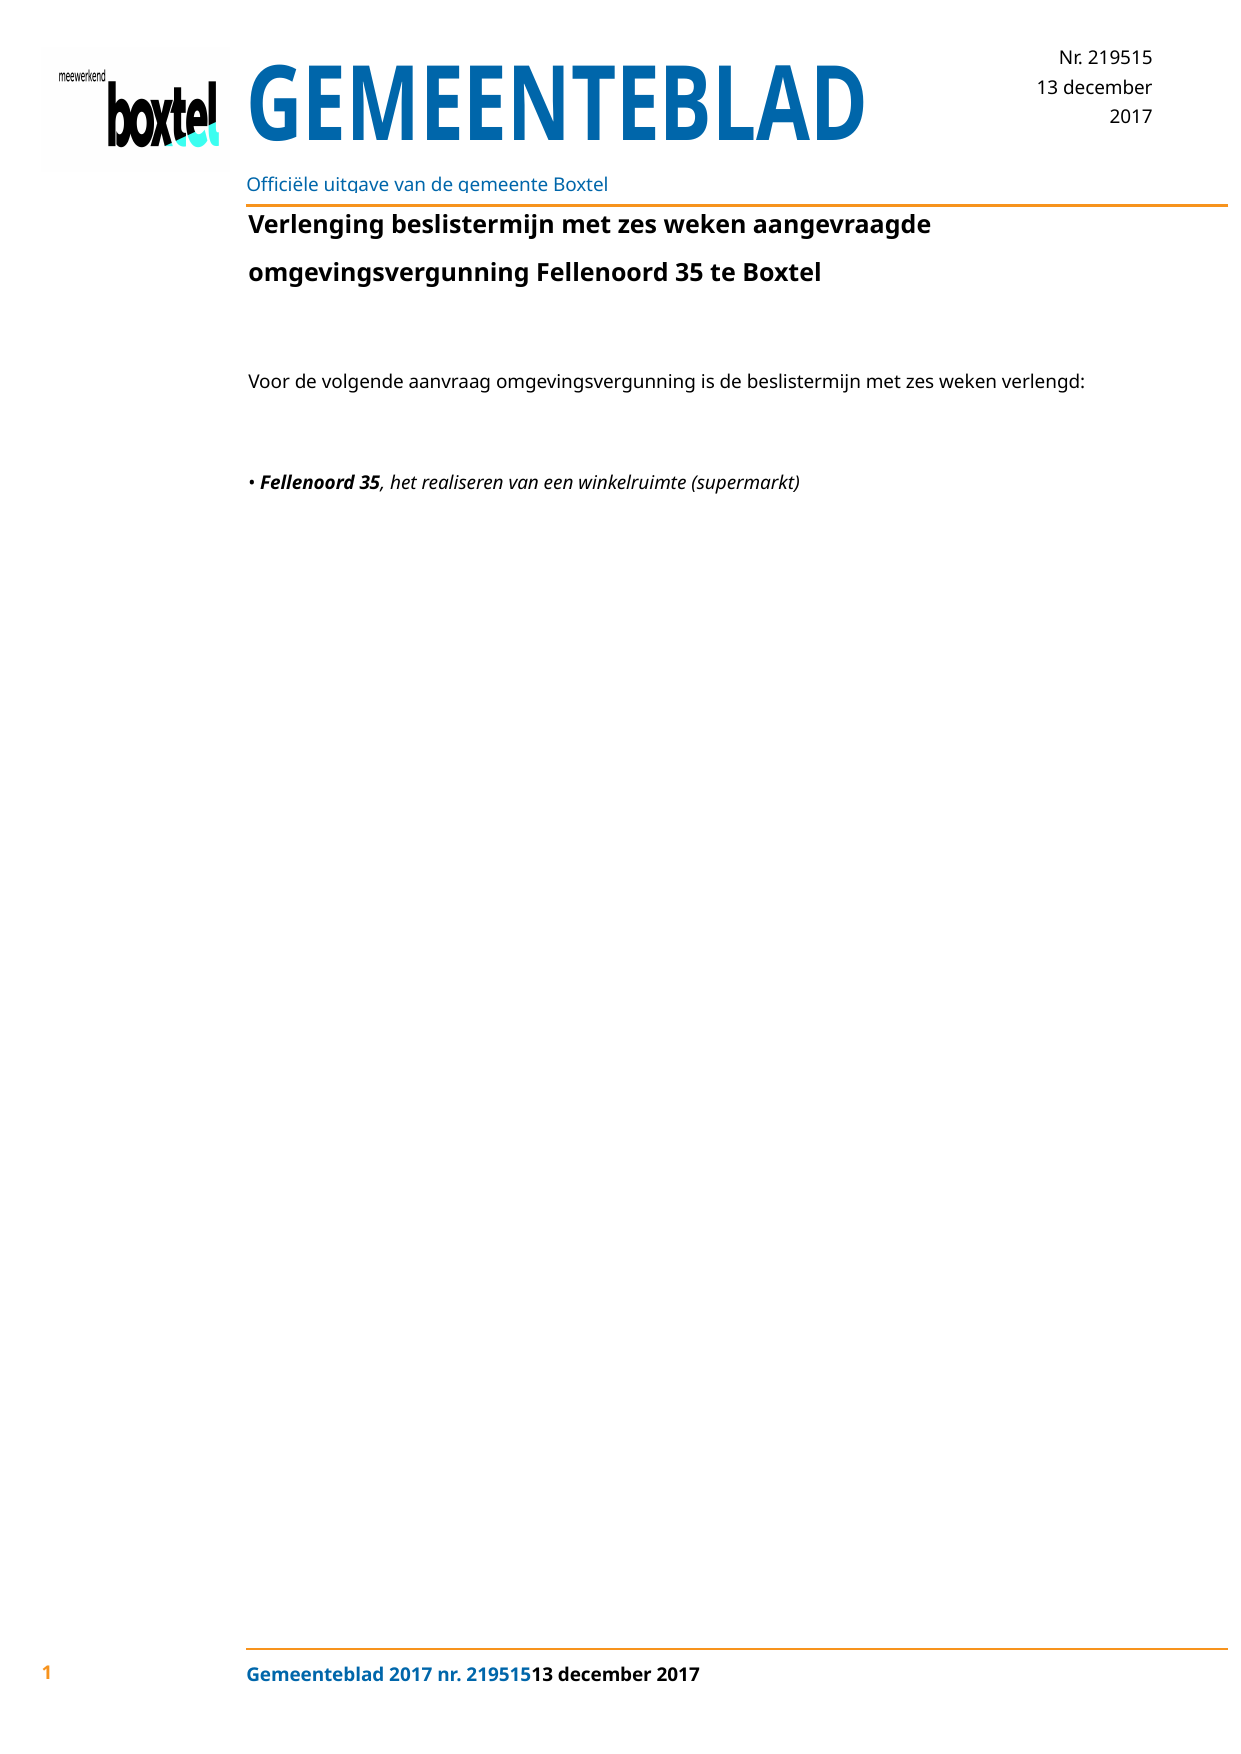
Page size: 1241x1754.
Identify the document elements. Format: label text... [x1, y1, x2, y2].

text Verlenging beslistermijn met zes weken aangevraagde omgevingsvergunning Fellenoord 35 te Boxtel [248, 207, 1152, 288]
text Voor de volgende aanvraag omgevingsvergunning is de beslistermijn met zes weken verlengd: [248, 368, 1152, 394]
text • Fellenoord 35, het realiseren van een winkelruimte (supermarkt) [248, 469, 1152, 495]
picture [41, 47, 231, 172]
